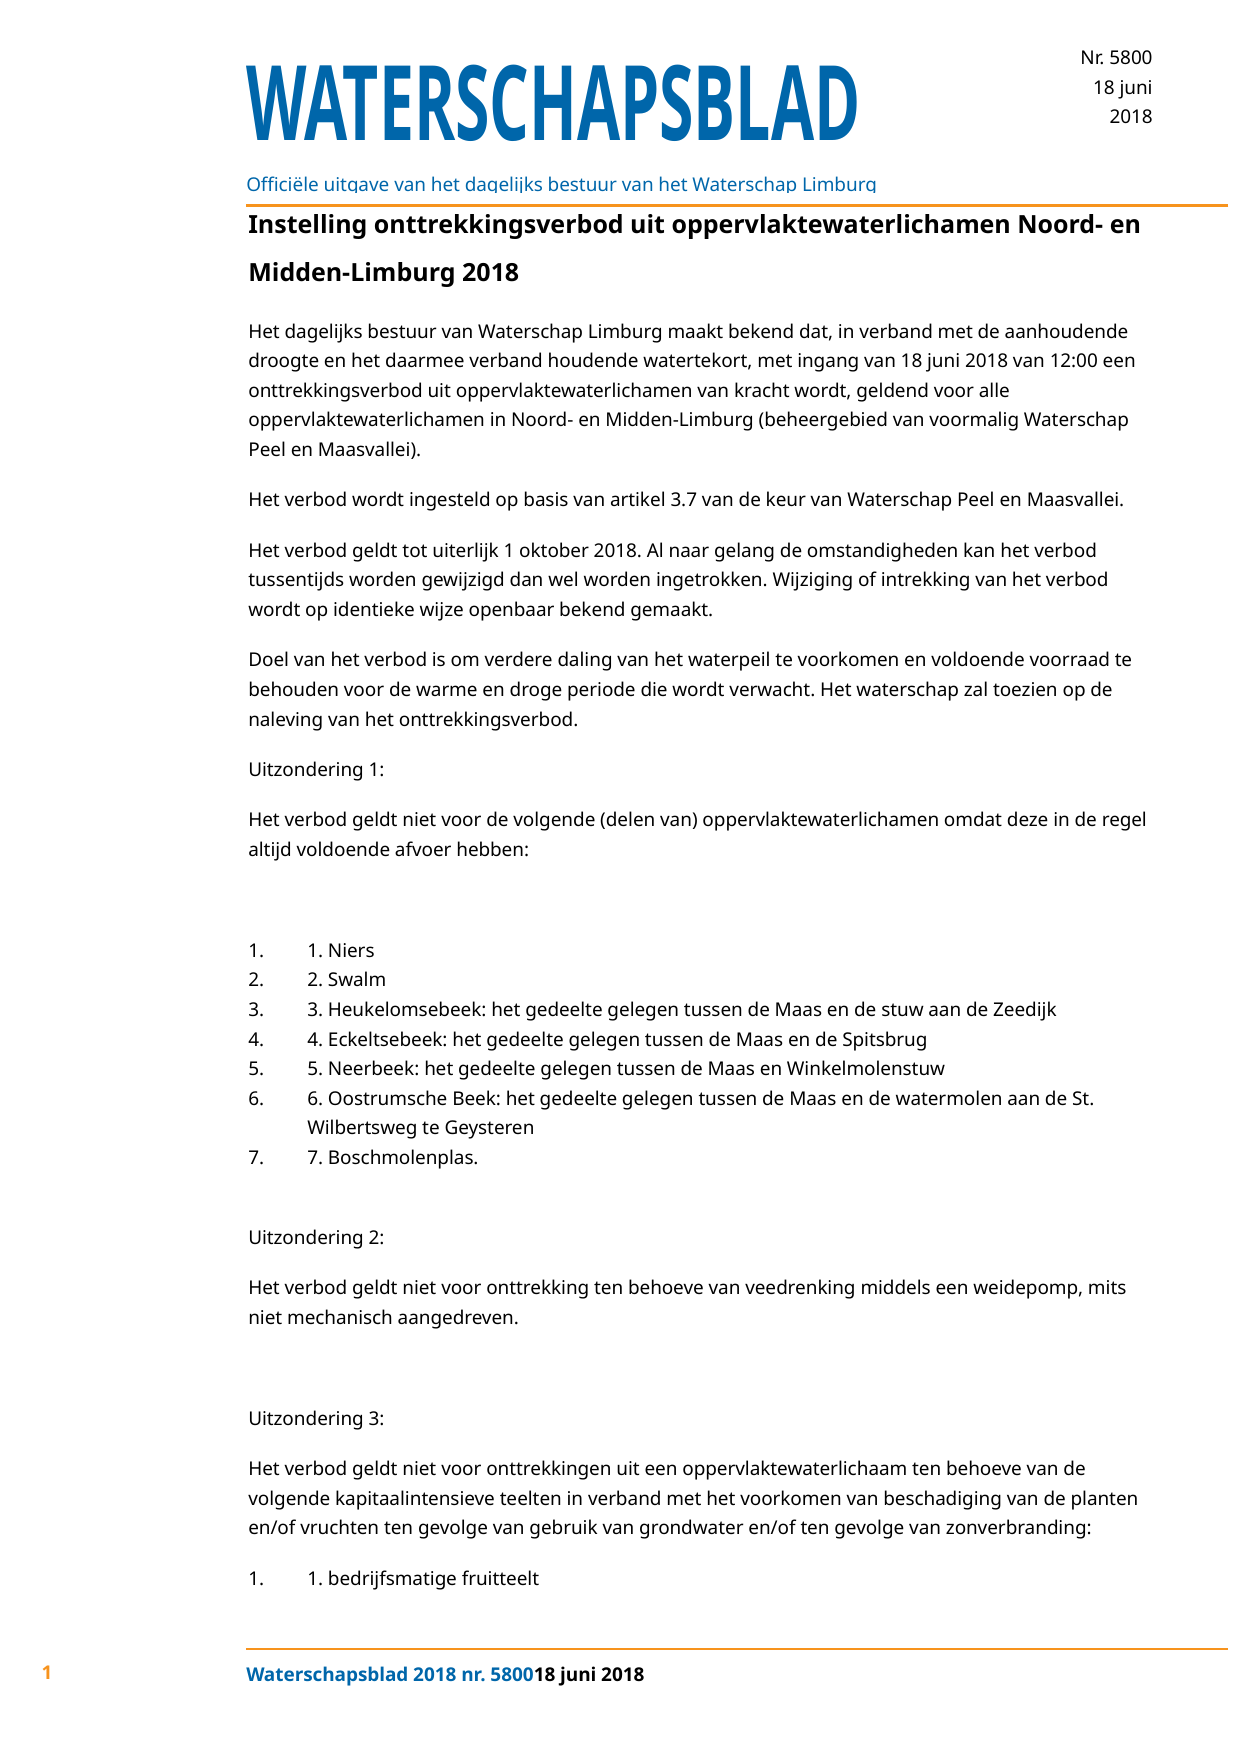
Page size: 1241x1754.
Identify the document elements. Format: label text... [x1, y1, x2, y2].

picture [41, 47, 231, 172]
list 3. Heukelomsebeek: het gedeelte gelegen tussen de Maas en de stuw aan de Zeedijk [248, 996, 1152, 1022]
text Uitzondering 3: [248, 1405, 1152, 1431]
list 2. Swalm [248, 967, 1152, 992]
text Het verbod geldt niet voor de volgende (delen van) oppervlaktewaterlichamen omdat deze in de regel altijd voldoende afvoer hebben: [248, 807, 1152, 862]
text Uitzondering 2: [248, 1224, 1152, 1250]
list 4. Eckeltsebeek: het gedeelte gelegen tussen de Maas en de Spitsbrug [248, 1026, 1152, 1052]
list 6. Oostrumsche Beek: het gedeelte gelegen tussen de Maas en de watermolen aan de St. Wilbertsweg te Geysteren [248, 1085, 1152, 1140]
list 5. Neerbeek: het gedeelte gelegen tussen de Maas en Winkelmolenstuw [248, 1055, 1152, 1081]
text Het dagelijks bestuur van Waterschap Limburg maakt bekend dat, in verband met de aanhoudende droogte en het daarmee verband houdende watertekort, met ingang van 18 juni 2018 van 12:00 een onttrekkingsverbod uit oppervlaktewaterlichamen van kracht wordt, geldend voor alle oppervlaktewaterlichamen in Noord- en Midden-Limburg (beheergebied van voormalig Waterschap Peel en Maasvallei). [248, 318, 1152, 462]
list 1. bedrijfsmatige fruitteelt [248, 1565, 1152, 1591]
text Het verbod geldt niet voor onttrekkingen uit een oppervlaktewaterlichaam ten behoeve van de volgende kapitaalintensieve teelten in verband met het voorkomen van beschadiging van de planten en/of vruchten ten gevolge van gebruik van grondwater en/of ten gevolge van zonverbranding: [248, 1455, 1152, 1540]
text Het verbod wordt ingesteld op basis van artikel 3.7 van de keur van Waterschap Peel en Maasvallei. [248, 487, 1152, 512]
text Het verbod geldt niet voor onttrekking ten behoeve van veedrenking middels een weidepomp, mits niet mechanisch aangedreven. [248, 1274, 1152, 1330]
text Doel van het verbod is om verdere daling van het waterpeil te voorkomen en voldoende voorraad te behouden voor de warme en droge periode die wordt verwacht. Het waterschap zal toezien op de naleving van het onttrekkingsverbod. [248, 647, 1152, 732]
text Instelling onttrekkingsverbod uit oppervlaktewaterlichamen Noord- en Midden-Limburg 2018 [248, 207, 1152, 288]
list 1. Niers [248, 937, 1152, 963]
text Uitzondering 1: [248, 756, 1152, 782]
list 7. Boschmolenplas. [248, 1144, 1152, 1170]
text Het verbod geldt tot uiterlijk 1 oktober 2018. Al naar gelang de omstandigheden kan het verbod tussentijds worden gewijzigd dan wel worden ingetrokken. Wijziging of intrekking van het verbod wordt op identieke wijze openbaar bekend gemaakt. [248, 537, 1152, 622]
